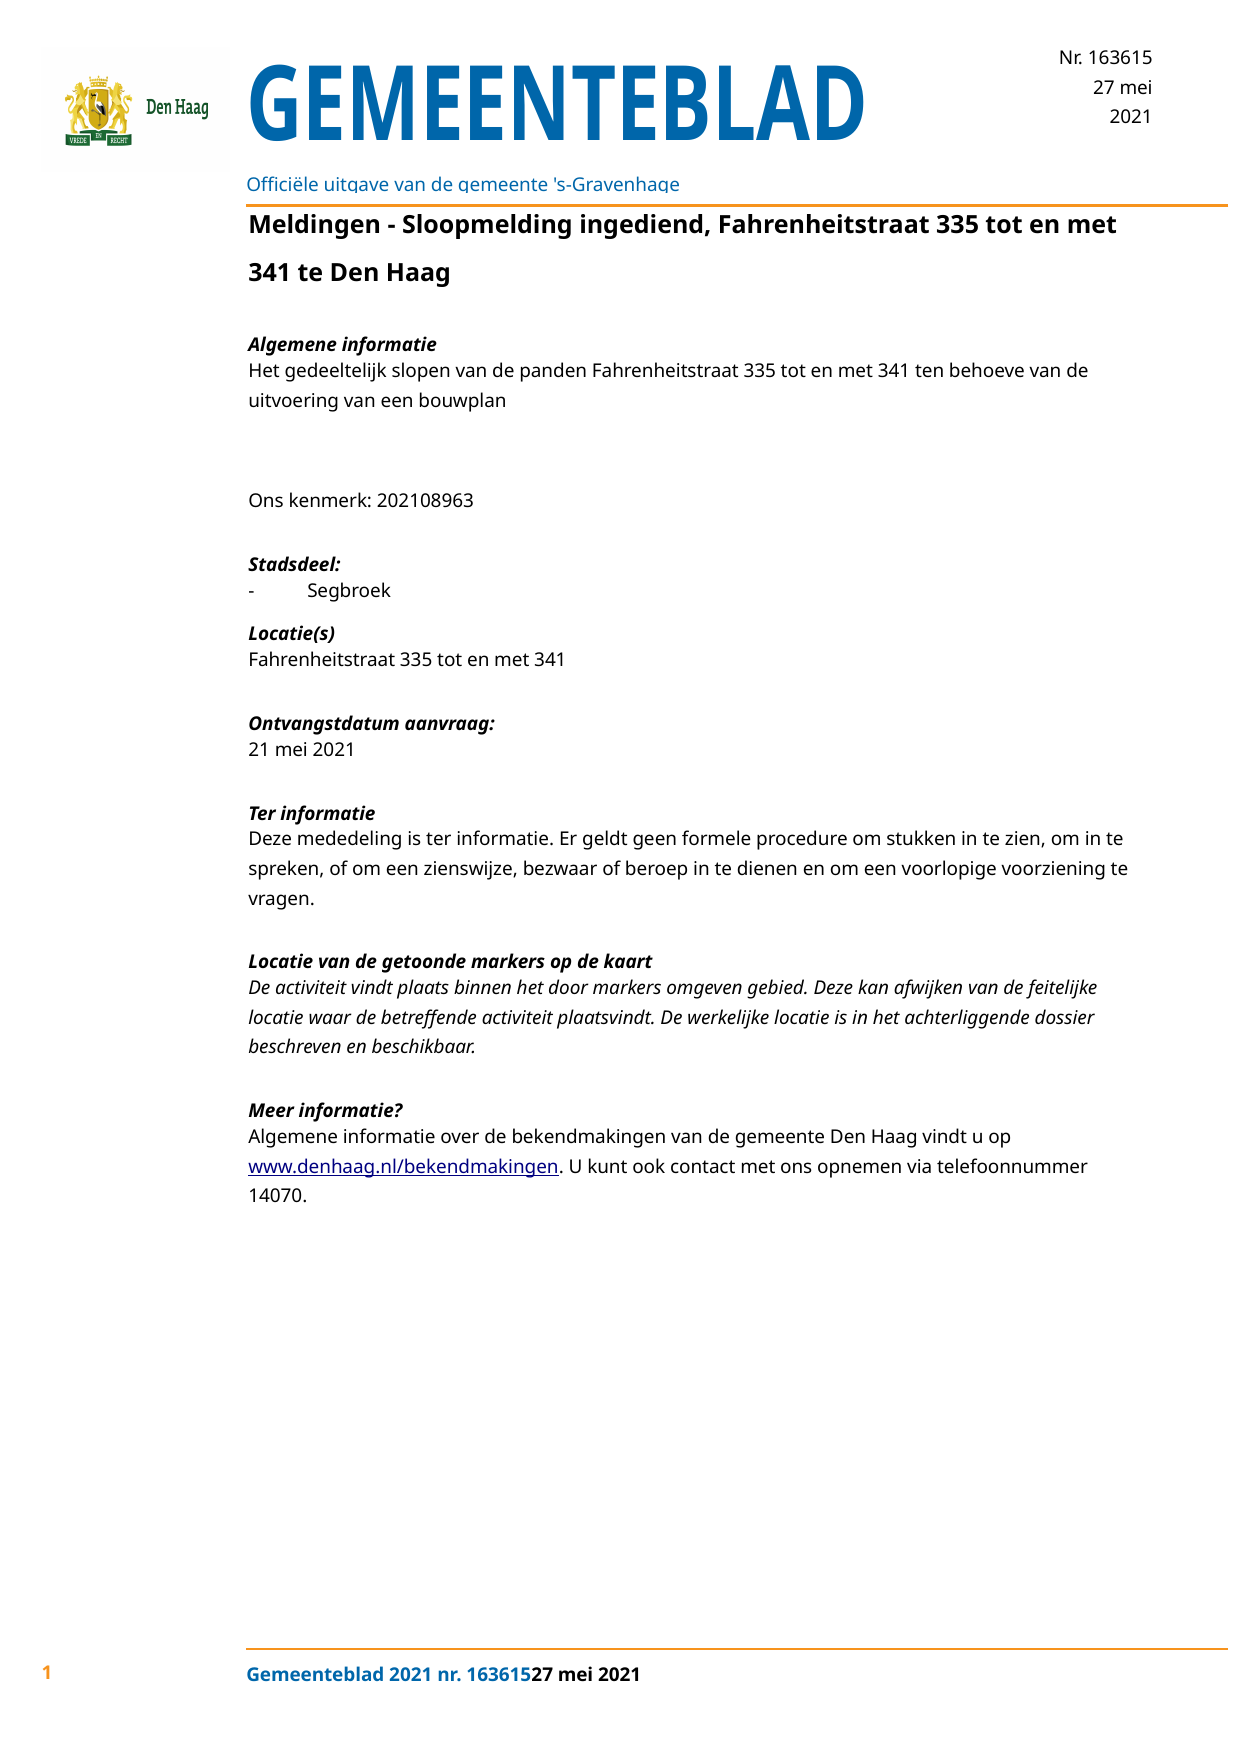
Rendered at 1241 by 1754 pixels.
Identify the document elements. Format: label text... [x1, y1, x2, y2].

text Algemene informatie over de bekendmakingen van de gemeente Den Haag vindt u op www.denhaag.nl/bekendmakingen. U kunt ook contact met ons opnemen via telefoonnummer 14070. [248, 1123, 1152, 1208]
text Algemene informatie [248, 331, 1152, 357]
text Ons kenmerk: 202108963 [248, 488, 1152, 513]
text Stadsdeel: [248, 552, 1152, 577]
text Het gedeeltelijk slopen van de panden Fahrenheitstraat 335 tot en met 341 ten behoeve van de uitvoering van een bouwplan [248, 357, 1152, 412]
text Locatie van de getoonde markers op de kaart [248, 949, 1152, 974]
text Locatie(s) [248, 620, 1152, 646]
text Deze mededeling is ter informatie. Er geldt geen formele procedure om stukken in te zien, om in te spreken, of om een zienswijze, bezwaar of beroep in te dienen en om een voorlopige voorziening te vragen. [248, 826, 1152, 910]
text Ontvangstdatum aanvraag: [248, 710, 1152, 736]
text Meldingen - Sloopmelding ingediend, Fahrenheitstraat 335 tot en met 341 te Den Haag [248, 207, 1152, 288]
text Meer informatie? [248, 1097, 1152, 1123]
text De activiteit vindt plaats binnen het door markers omgeven gebied. Deze kan afwijken van de feitelijke locatie waar de betreffende activiteit plaatsvindt. De werkelijke locatie is in het achterliggende dossier beschreven en beschikbaar. [248, 974, 1152, 1059]
text Fahrenheitstraat 335 tot en met 341 [248, 646, 1152, 672]
list Segbroek [248, 577, 1152, 603]
picture [41, 47, 231, 172]
text 21 mei 2021 [248, 736, 1152, 762]
text Ter informatie [248, 800, 1152, 826]
